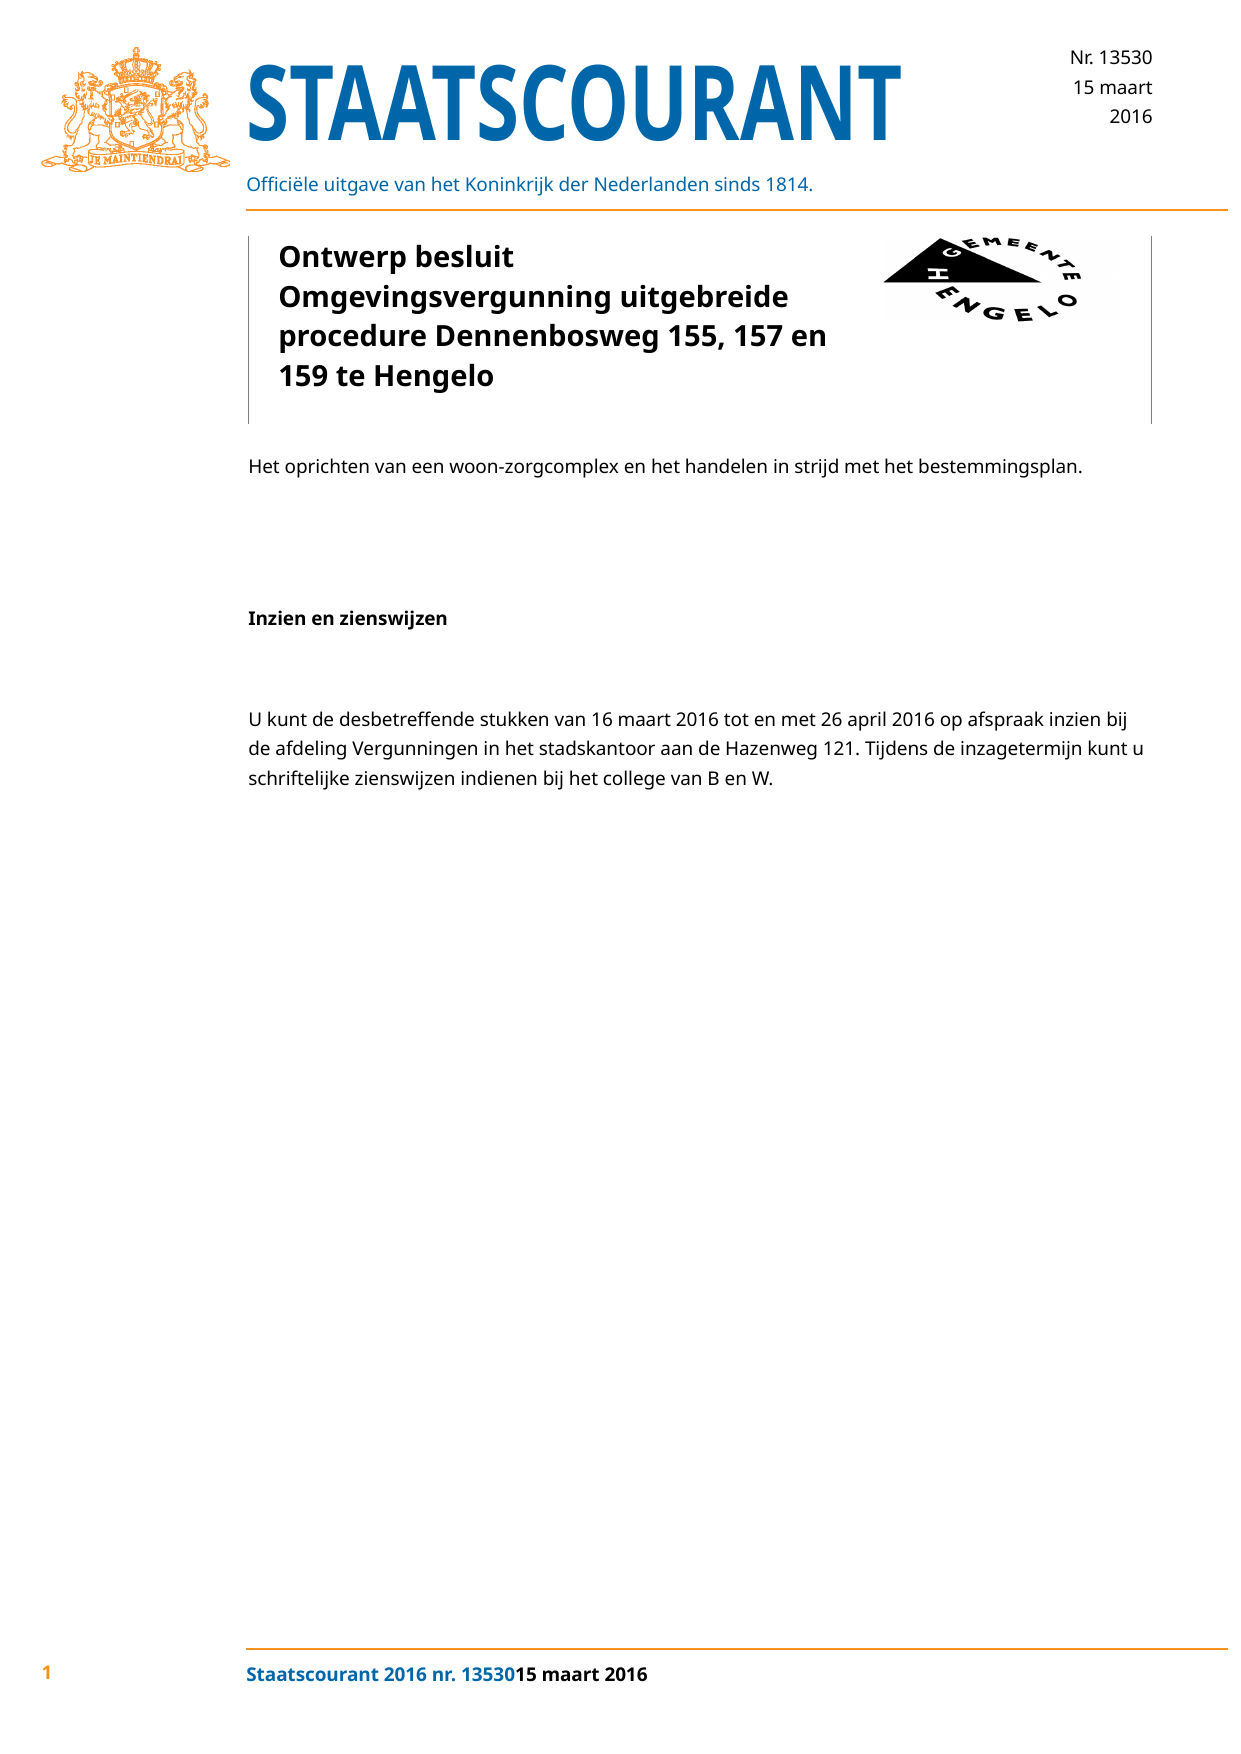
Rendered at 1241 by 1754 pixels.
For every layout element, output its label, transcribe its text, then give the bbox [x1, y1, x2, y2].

picture [882, 236, 1119, 322]
table_header [850, 236, 1151, 424]
picture [41, 47, 231, 172]
table_header Ontwerp besluit Omgevingsvergunning uitgebreide procedure Dennenbosweg 155, 157 en 159 te Hengelo [249, 236, 850, 424]
text Het oprichten van een woon-zorgcomplex en het handelen in strijd met het bestemmingsplan. [248, 454, 1152, 479]
text Inzien en zienswijzen [248, 605, 1152, 631]
text U kunt de desbetreffende stukken van 16 maart 2016 tot en met 26 april 2016 op afspraak inzien bij de afdeling Vergunningen in het stadskantoor aan de Hazenweg 121. Tijdens de inzagetermijn kunt u schriftelijke zienswijzen indienen bij het college van B en W. [248, 706, 1152, 791]
